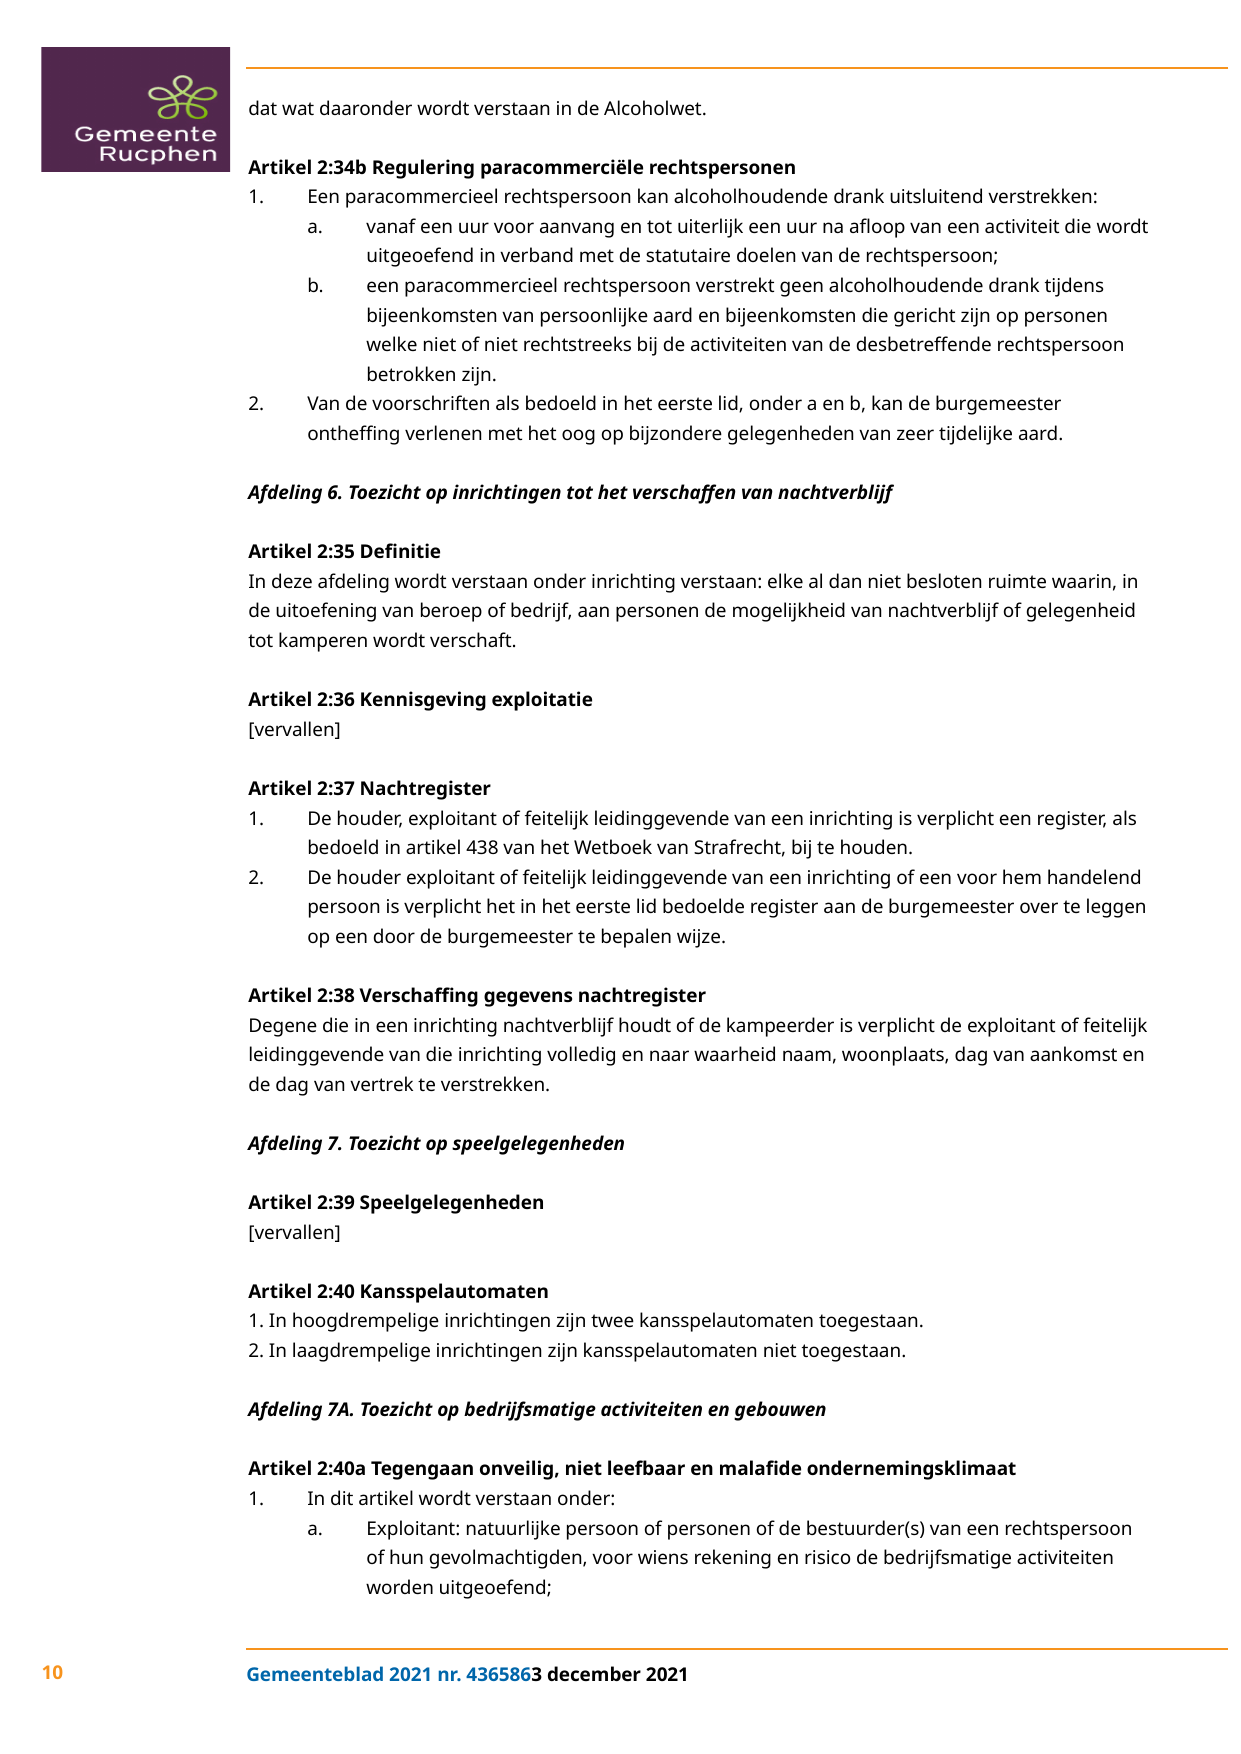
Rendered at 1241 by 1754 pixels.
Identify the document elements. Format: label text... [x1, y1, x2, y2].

text Afdeling 7. Toezicht op speelgelegenheden [248, 1130, 1152, 1156]
list Van de voorschriften als bedoeld in het eerste lid, onder a en b, kan de burgemeester ontheffing verlenen met het oog op bijzondere gelegenheden van zeer tijdelijke aard. [248, 391, 1152, 446]
text Artikel 2:37 Nachtregister [248, 775, 1152, 801]
text dat wat daaronder wordt verstaan in de Alcoholwet. [248, 95, 1152, 121]
text Artikel 2:35 Definitie [248, 538, 1152, 564]
text 2. In laagdrempelige inrichtingen zijn kansspelautomaten niet toegestaan. [248, 1337, 1152, 1363]
list De houder, exploitant of feitelijk leidinggevende van een inrichting is verplicht een register, als bedoeld in artikel 438 van het Wetboek van Strafrecht, bij te houden. [248, 805, 1152, 860]
text [vervallen] [248, 1219, 1152, 1245]
text Degene die in een inrichting nachtverblijf houdt of de kampeerder is verplicht de exploitant of feitelijk leidinggevende van die inrichting volledig en naar waarheid naam, woonplaats, dag van aankomst en de dag van vertrek te verstrekken. [248, 1012, 1152, 1097]
picture [41, 47, 231, 172]
text Artikel 2:36 Kennisgeving exploitatie [248, 686, 1152, 712]
list Een paracommercieel rechtspersoon kan alcoholhoudende drank uitsluitend verstrekken: [248, 183, 1152, 209]
list een paracommercieel rechtspersoon verstrekt geen alcoholhoudende drank tijdens bijeenkomsten van persoonlijke aard en bijeenkomsten die gericht zijn op personen welke niet of niet rechtstreeks bij de activiteiten van de desbetreffende rechtspersoon betrokken zijn. [307, 272, 1152, 387]
text Artikel 2:34b Regulering paracommerciële rechtspersonen [248, 154, 1152, 180]
text [vervallen] [248, 716, 1152, 742]
text Artikel 2:38 Verschaffing gegevens nachtregister [248, 982, 1152, 1008]
text Artikel 2:40a Tegengaan onveilig, niet leefbaar en malafide ondernemingsklimaat [248, 1456, 1152, 1481]
text Artikel 2:40 Kansspelautomaten [248, 1278, 1152, 1304]
text Artikel 2:39 Speelgelegenheden [248, 1189, 1152, 1215]
text Afdeling 7A. Toezicht op bedrijfsmatige activiteiten en gebouwen [248, 1396, 1152, 1422]
list In dit artikel wordt verstaan onder: [248, 1485, 1152, 1511]
list Exploitant: natuurlijke persoon of personen of de bestuurder(s) van een rechtspersoon of hun gevolmachtigden, voor wiens rekening en risico de bedrijfsmatige activiteiten worden uitgeoefend; [307, 1515, 1152, 1600]
list De houder exploitant of feitelijk leidinggevende van een inrichting of een voor hem handelend persoon is verplicht het in het eerste lid bedoelde register aan de burgemeester over te leggen op een door de burgemeester te bepalen wijze. [248, 864, 1152, 949]
list vanaf een uur voor aanvang en tot uiterlijk een uur na afloop van een activiteit die wordt uitgeoefend in verband met de statutaire doelen van de rechtspersoon; [307, 213, 1152, 268]
text 1. In hoogdrempelige inrichtingen zijn twee kansspelautomaten toegestaan. [248, 1308, 1152, 1333]
text In deze afdeling wordt verstaan onder inrichting verstaan: elke al dan niet besloten ruimte waarin, in de uitoefening van beroep of bedrijf, aan personen de mogelijkheid van nachtverblijf of gelegenheid tot kamperen wordt verschaft. [248, 568, 1152, 653]
text Afdeling 6. Toezicht op inrichtingen tot het verschaffen van nachtverblijf [248, 479, 1152, 505]
